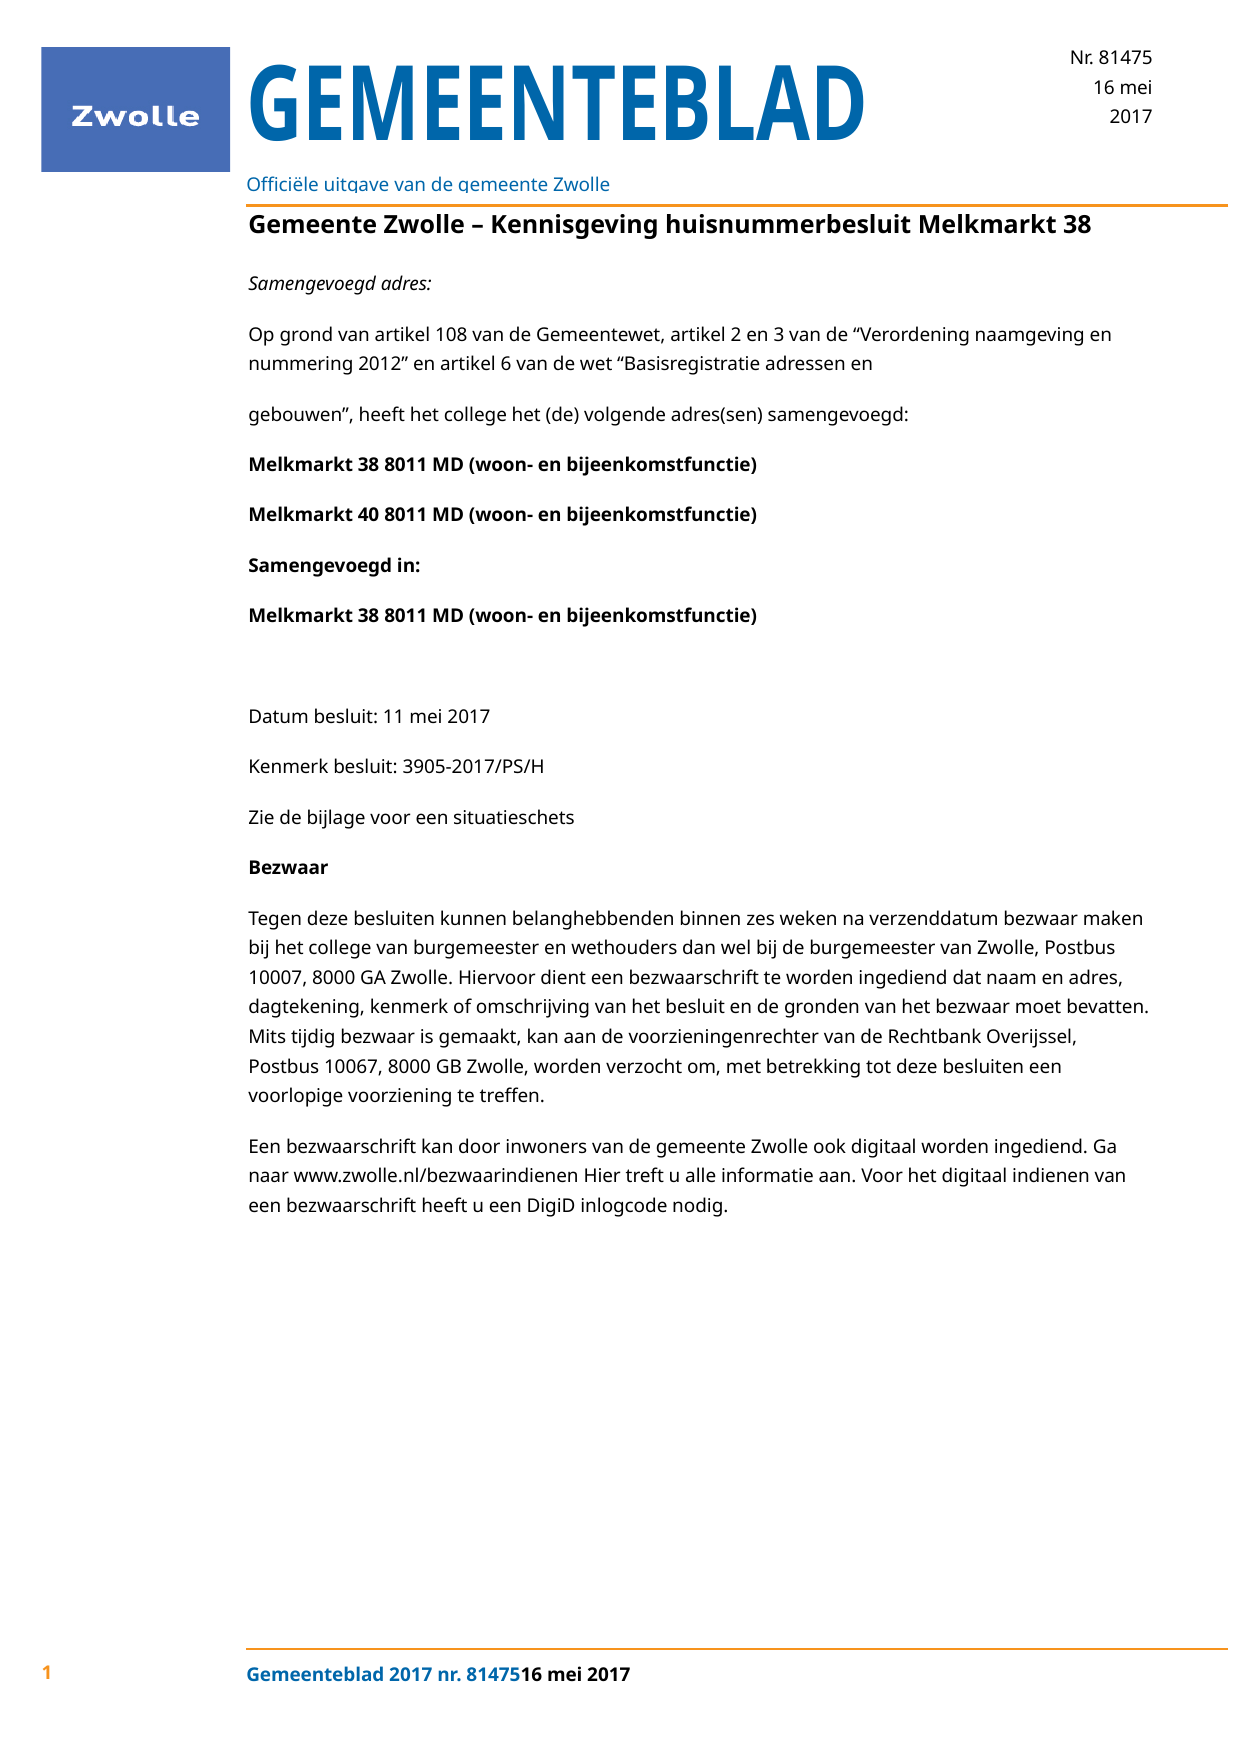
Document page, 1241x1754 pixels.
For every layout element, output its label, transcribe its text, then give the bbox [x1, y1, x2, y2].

text Melkmarkt 38 8011 MD (woon- en bijeenkomstfunctie) [248, 451, 1152, 477]
text Op grond van artikel 108 van de Gemeentewet, artikel 2 en 3 van de “Verordening naamgeving en nummering 2012” en artikel 6 van de wet “Basisregistratie adressen en [248, 321, 1152, 376]
text Samengevoegd in: [248, 552, 1152, 578]
text Gemeente Zwolle – Kennisgeving huisnummerbesluit Melkmarkt 38 [248, 207, 1152, 241]
text Een bezwaarschrift kan door inwoners van de gemeente Zwolle ook digitaal worden ingediend. Ga naar www.zwolle.nl/bezwaarindienen Hier treft u alle informatie aan. Voor het digitaal indienen van een bezwaarschrift heeft u een DigiD inlogcode nodig. [248, 1133, 1152, 1218]
text gebouwen”, heeft het college het (de) volgende adres(sen) samengevoegd: [248, 401, 1152, 426]
text Kenmerk besluit: 3905-2017/PS/H [248, 754, 1152, 779]
text Melkmarkt 38 8011 MD (woon- en bijeenkomstfunctie) [248, 602, 1152, 628]
text Tegen deze besluiten kunnen belanghebbenden binnen zes weken na verzenddatum bezwaar maken bij het college van burgemeester en wethouders dan wel bij de burgemeester van Zwolle, Postbus 10007, 8000 GA Zwolle. Hiervoor dient een bezwaarschrift te worden ingediend dat naam en adres, dagtekening, kenmerk of omschrijving van het besluit en de gronden van het bezwaar moet bevatten. Mits tijdig bezwaar is gemaakt, kan aan de voorzieningenrechter van de Rechtbank Overijssel, Postbus 10067, 8000 GB Zwolle, worden verzocht om, met betrekking tot deze besluiten een voorlopige voorziening te treffen. [248, 905, 1152, 1108]
text Bezwaar [248, 854, 1152, 880]
text Samengevoegd adres: [248, 270, 1152, 296]
text Datum besluit: 11 mei 2017 [248, 703, 1152, 729]
text Melkmarkt 40 8011 MD (woon- en bijeenkomstfunctie) [248, 502, 1152, 527]
text Zie de bijlage voor een situatieschets [248, 804, 1152, 830]
picture [41, 47, 231, 172]
